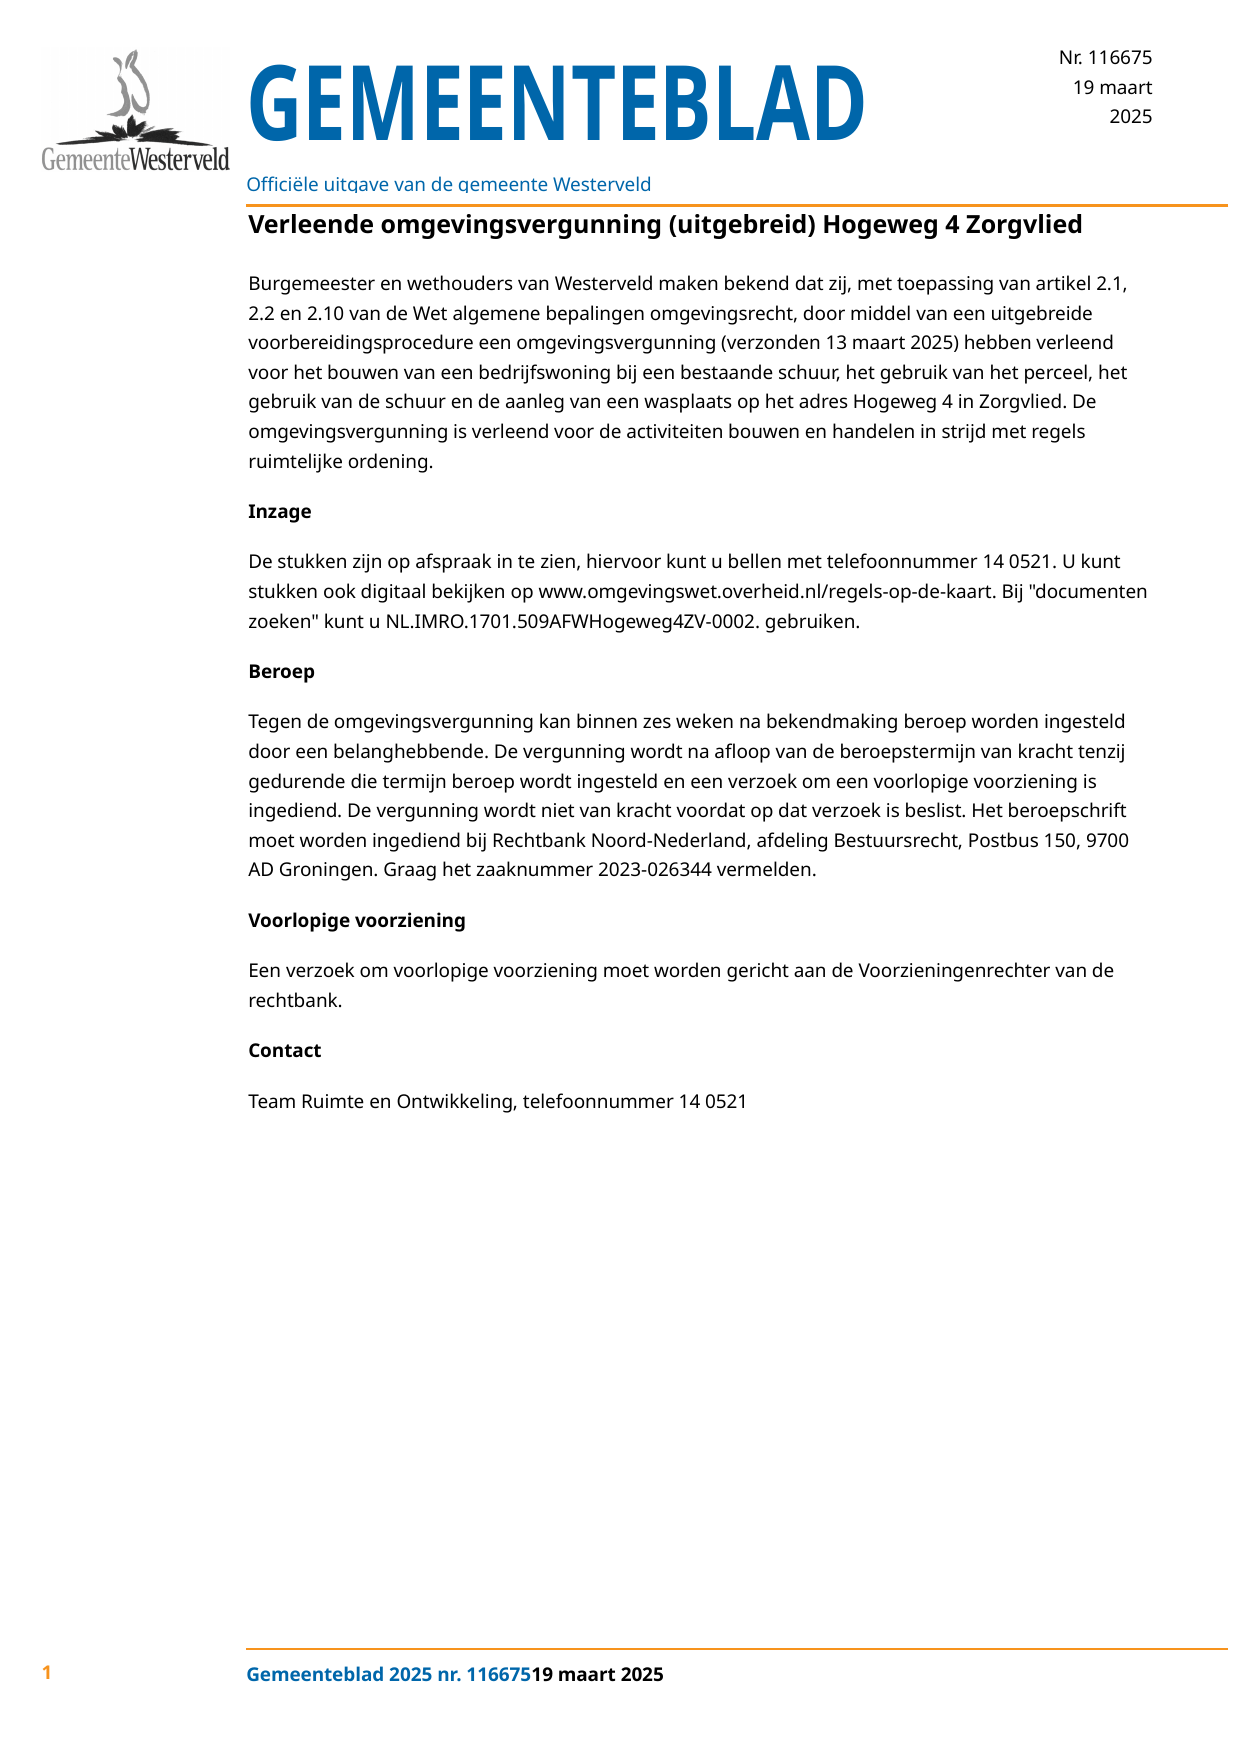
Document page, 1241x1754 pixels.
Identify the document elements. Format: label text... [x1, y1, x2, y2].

text Inzage [248, 498, 1152, 524]
text De stukken zijn op afspraak in te zien, hiervoor kunt u bellen met telefoonnummer 14 0521. U kunt stukken ook digitaal bekijken op www.omgevingswet.overheid.nl/regels-op-de-kaart. Bij "documenten zoeken" kunt u NL.IMRO.1701.509AFWHogeweg4ZV-0002. gebruiken. [248, 549, 1152, 633]
text Team Ruimte en Ontwikkeling, telefoonnummer 14 0521 [248, 1088, 1152, 1113]
text Voorlopige voorziening [248, 907, 1152, 933]
text Contact [248, 1037, 1152, 1063]
text Een verzoek om voorlopige voorziening moet worden gericht aan de Voorzieningenrechter van de rechtbank. [248, 957, 1152, 1013]
picture [41, 47, 231, 172]
text Beroep [248, 658, 1152, 684]
text Verleende omgevingsvergunning (uitgebreid) Hogeweg 4 Zorgvlied [248, 207, 1152, 241]
text Tegen de omgevingsvergunning kan binnen zes weken na bekendmaking beroep worden ingesteld door een belanghebbende. De vergunning wordt na afloop van de beroepstermijn van kracht tenzij gedurende die termijn beroep wordt ingesteld en een verzoek om een voorlopige voorziening is ingediend. De vergunning wordt niet van kracht voordat op dat verzoek is beslist. Het beroepschrift moet worden ingediend bij Rechtbank Noord-Nederland, afdeling Bestuursrecht, Postbus 150, 9700 AD Groningen. Graag het zaaknummer 2023-026344 vermelden. [248, 709, 1152, 882]
text Burgemeester en wethouders van Westerveld maken bekend dat zij, met toepassing van artikel 2.1, 2.2 en 2.10 van de Wet algemene bepalingen omgevingsrecht, door middel van een uitgebreide voorbereidingsprocedure een omgevingsvergunning (verzonden 13 maart 2025) hebben verleend voor het bouwen van een bedrijfswoning bij een bestaande schuur, het gebruik van het perceel, het gebruik van de schuur en de aanleg van een wasplaats op het adres Hogeweg 4 in Zorgvlied. De omgevingsvergunning is verleend voor de activiteiten bouwen en handelen in strijd met regels ruimtelijke ordening. [248, 270, 1152, 473]
